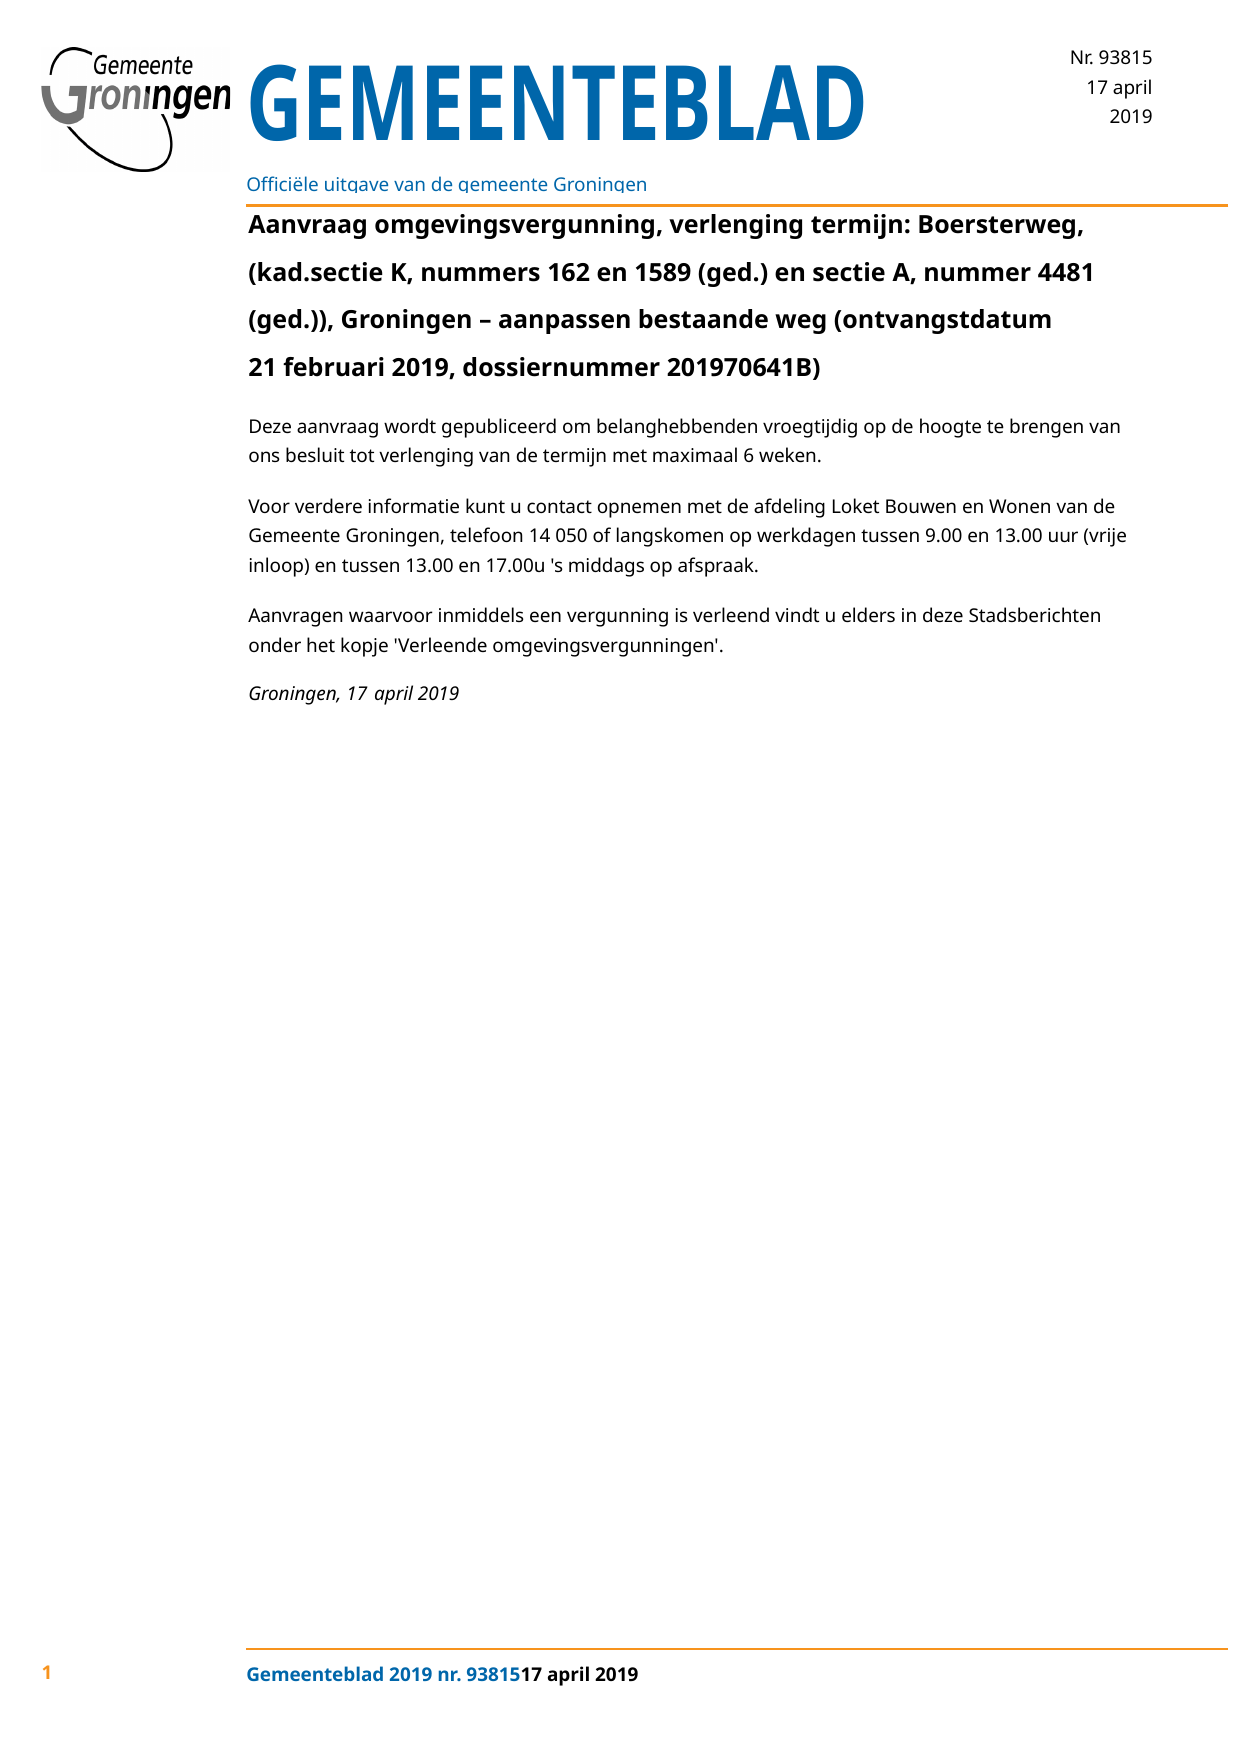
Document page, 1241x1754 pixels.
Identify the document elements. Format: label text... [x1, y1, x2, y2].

picture [41, 47, 231, 172]
text Deze aanvraag wordt gepubliceerd om belanghebbenden vroegtijdig op de hoogte te brengen van ons besluit tot verlenging van de termijn met maximaal 6 weken. [248, 413, 1152, 468]
text Aanvragen waarvoor inmiddels een vergunning is verleend vindt u elders in deze Stadsberichten onder het kopje 'Verleende omgevingsvergunningen'. [248, 603, 1152, 658]
text Groningen, 17 april 2019 [248, 680, 1152, 706]
text Voor verdere informatie kunt u contact opnemen met de afdeling Loket Bouwen en Wonen van de Gemeente Groningen, telefoon 14 050 of langskomen op werkdagen tussen 9.00 en 13.00 uur (vrije inloop) en tussen 13.00 en 17.00u 's middags op afspraak. [248, 493, 1152, 578]
text Aanvraag omgevingsvergunning, verlenging termijn: Boersterweg, (kad.sectie K, nummers 162 en 1589 (ged.) en sectie A, nummer 4481 (ged.)), Groningen – aanpassen bestaande weg (ontvangstdatum 21 februari 2019, dossiernummer 201970641B) [248, 207, 1152, 384]
